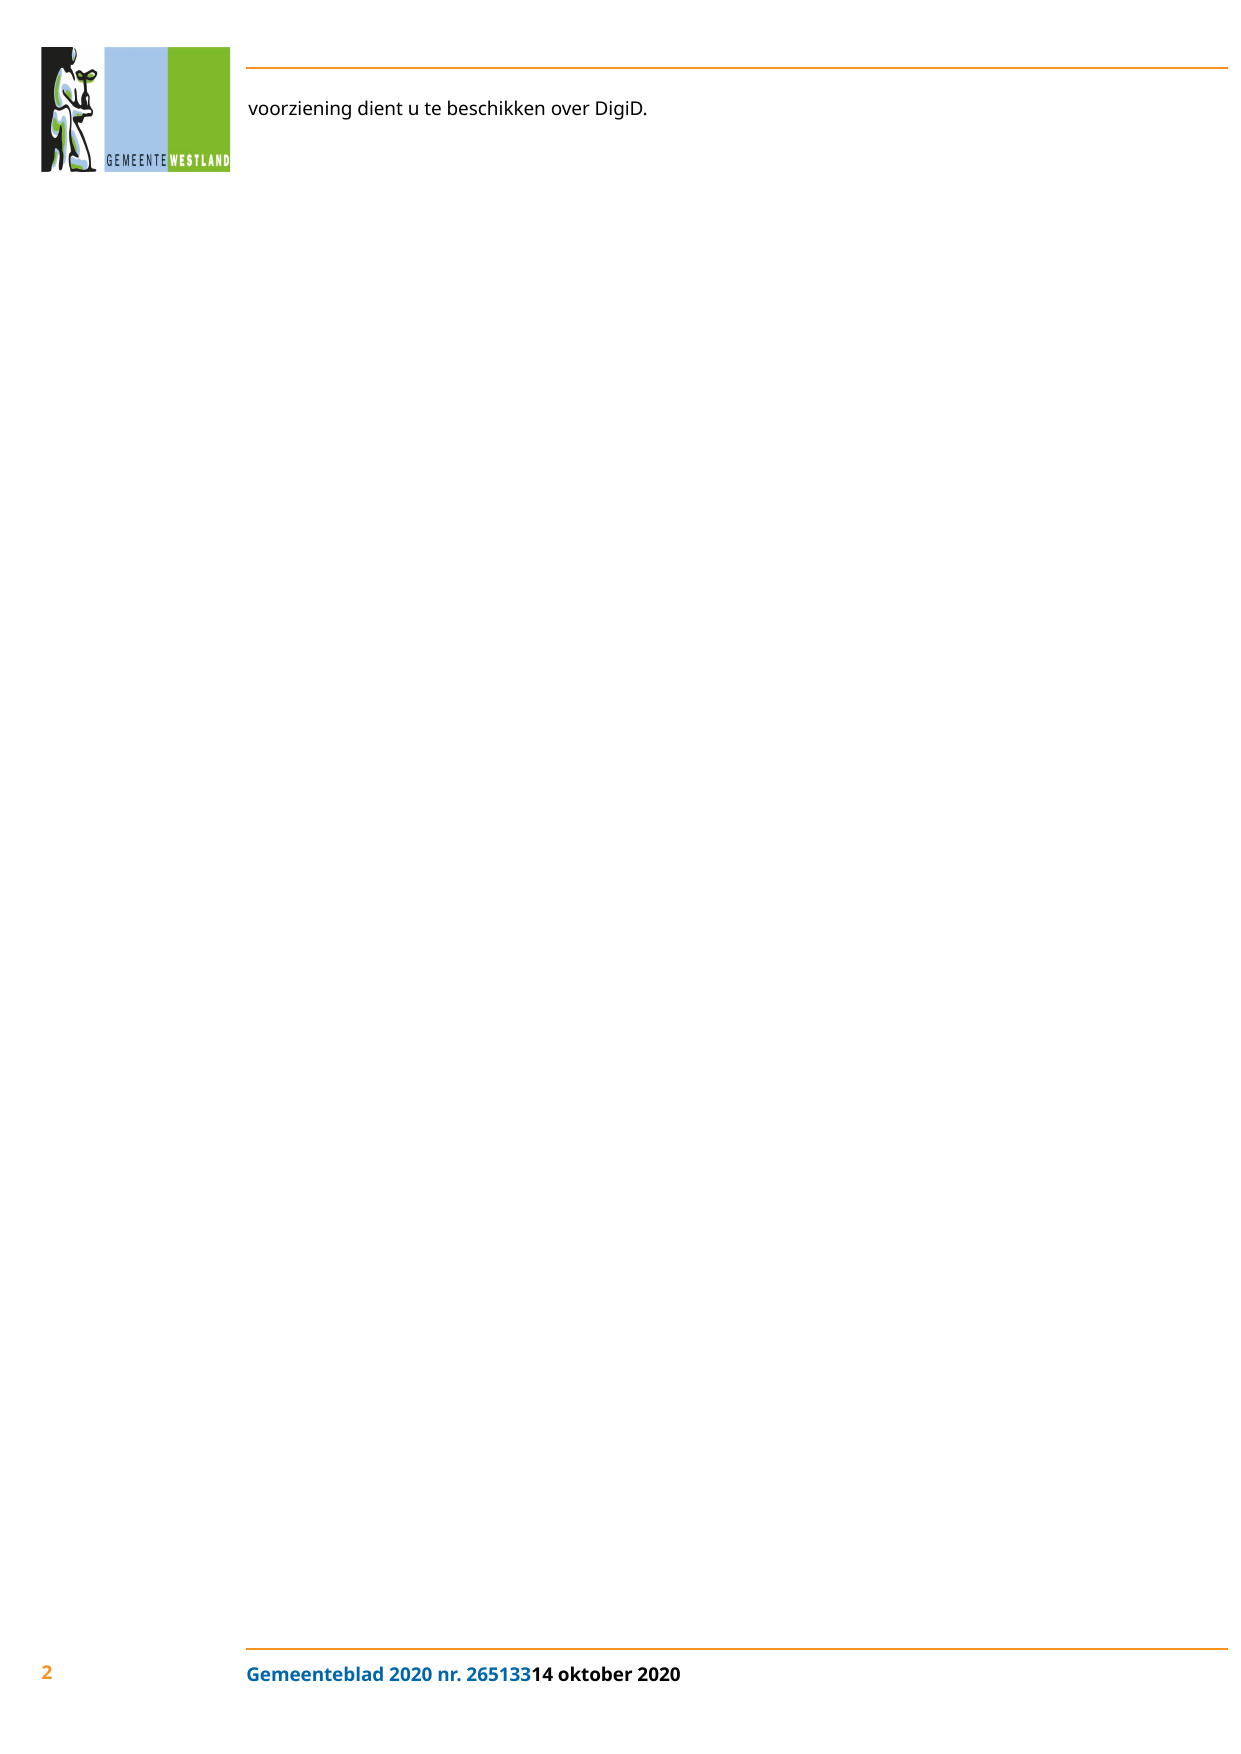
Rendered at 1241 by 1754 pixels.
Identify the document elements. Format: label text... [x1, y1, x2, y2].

picture [41, 47, 231, 172]
text voorziening dient u te beschikken over DigiD. [248, 95, 1152, 121]
